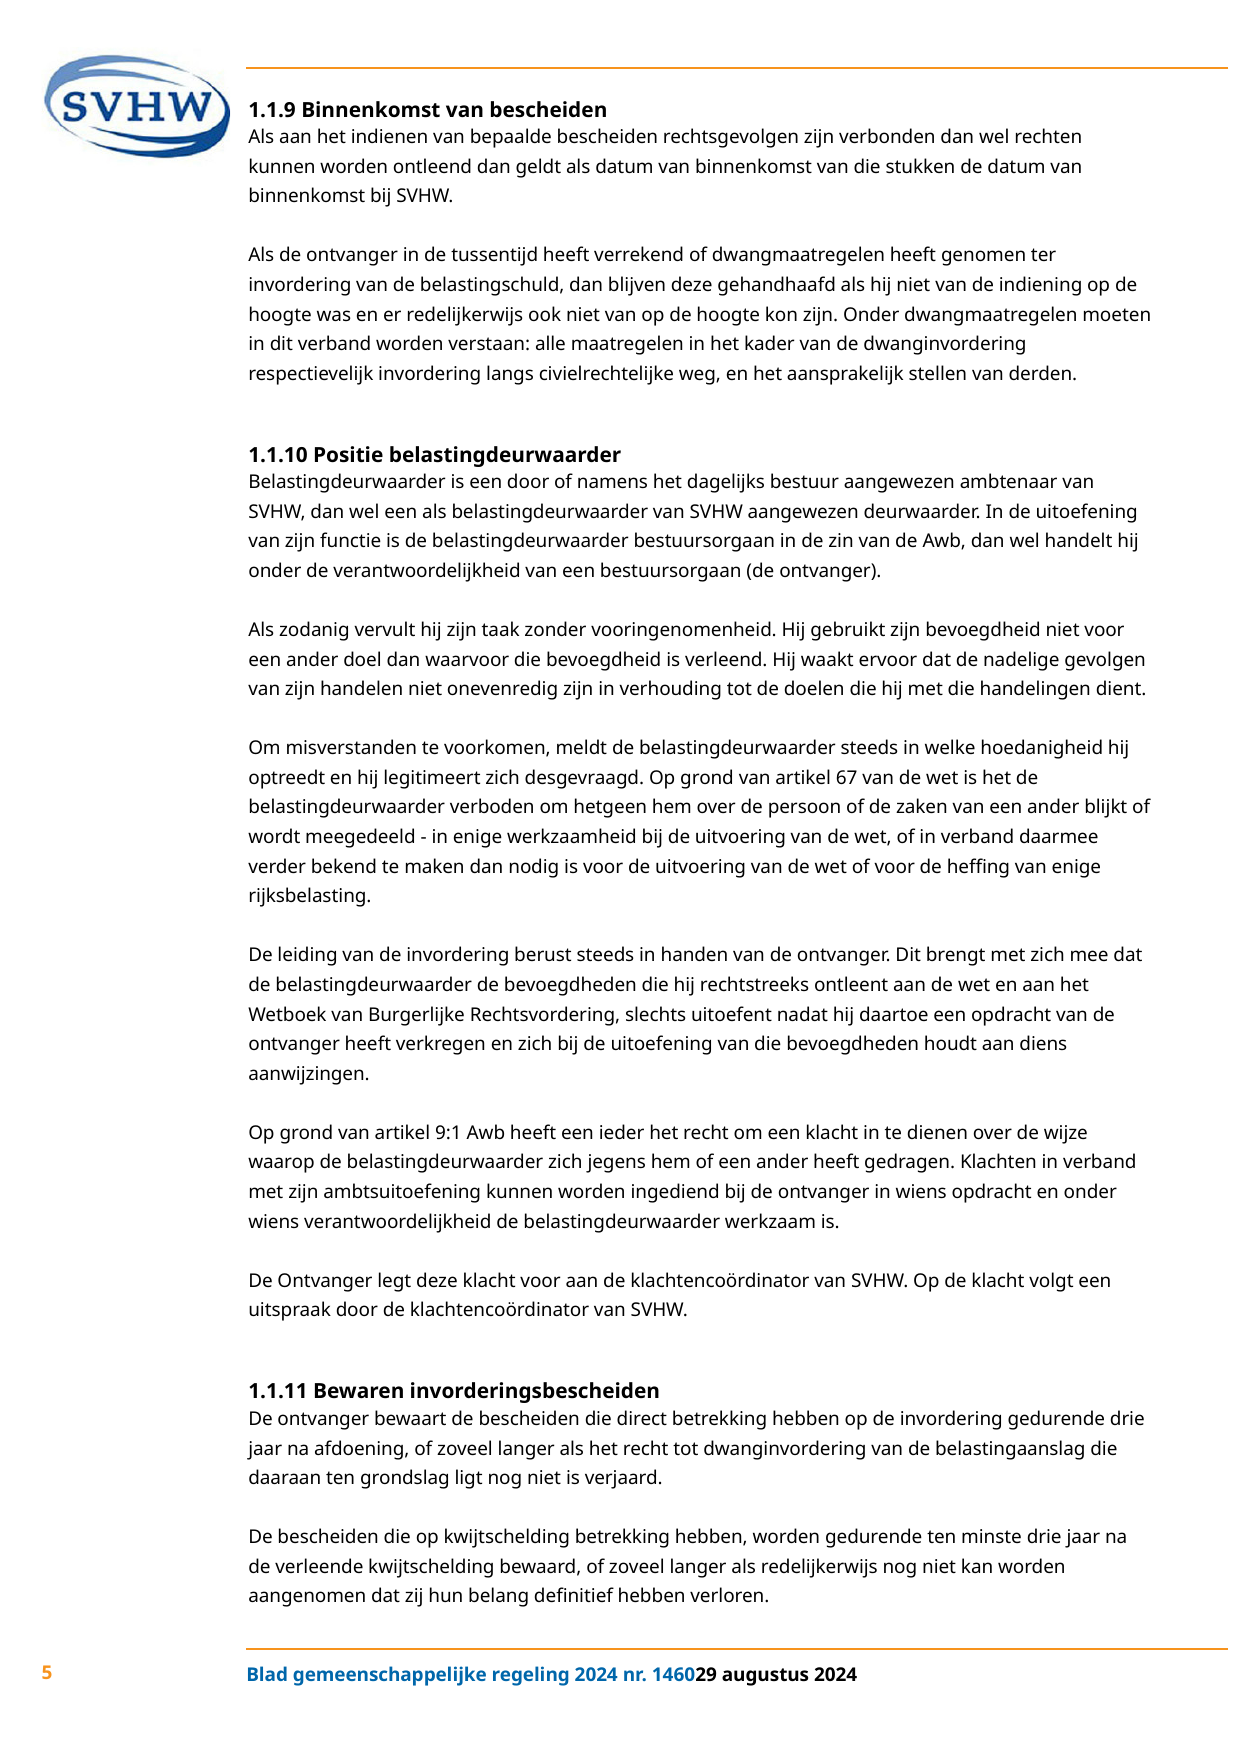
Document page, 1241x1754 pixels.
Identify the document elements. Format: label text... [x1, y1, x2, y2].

text Op grond van artikel 9:1 Awb heeft een ieder het recht om een klacht in te dienen over de wijze waarop de belastingdeurwaarder zich jegens hem of een ander heeft gedragen. Klachten in verband met zijn ambtsuitoefening kunnen worden ingediend bij de ontvanger in wiens opdracht en onder wiens verantwoordelijkheid de belastingdeurwaarder werkzaam is. [248, 1119, 1152, 1234]
text De bescheiden die op kwijtschelding betrekking hebben, worden gedurende ten minste drie jaar na de verleende kwijtschelding bewaard, of zoveel langer als redelijkerwijs nog niet kan worden aangenomen dat zij hun belang definitief hebben verloren. [248, 1523, 1152, 1608]
text 1.1.11 Bewaren invorderingsbescheiden [248, 1377, 1152, 1405]
text Als aan het indienen van bepaalde bescheiden rechtsgevolgen zijn verbonden dan wel rechten kunnen worden ontleend dan geldt als datum van binnenkomst van die stukken de datum van binnenkomst bij SVHW. [248, 123, 1152, 208]
text De leiding van de invordering berust steeds in handen van de ontvanger. Dit brengt met zich mee dat de belastingdeurwaarder de bevoegdheden die hij rechtstreeks ontleent aan de wet en aan het Wetboek van Burgerlijke Rechtsvordering, slechts uitoefent nadat hij daartoe een opdracht van de ontvanger heeft verkregen en zich bij de uitoefening van die bevoegdheden houdt aan diens aanwijzingen. [248, 942, 1152, 1086]
text Om misverstanden te voorkomen, meldt de belastingdeurwaarder steeds in welke hoedanigheid hij optreedt en hij legitimeert zich desgevraagd. Op grond van artikel 67 van de wet is het de belastingdeurwaarder verboden om hetgeen hem over de persoon of de zaken van een ander blijkt of wordt meegedeeld - in enige werkzaamheid bij de uitvoering van de wet, of in verband daarmee verder bekend te maken dan nodig is voor de uitvoering van de wet of voor de heffing van enige rijksbelasting. [248, 734, 1152, 908]
picture [41, 47, 231, 172]
text 1.1.9 Binnenkomst van bescheiden [248, 95, 1152, 123]
text Als de ontvanger in de tussentijd heeft verrekend of dwangmaatregelen heeft genomen ter invordering van de belastingschuld, dan blijven deze gehandhaafd als hij niet van de indiening op de hoogte was en er redelijkerwijs ook niet van op de hoogte kon zijn. Onder dwangmaatregelen moeten in dit verband worden verstaan: alle maatregelen in het kader van de dwanginvordering respectievelijk invordering langs civielrechtelijke weg, en het aansprakelijk stellen van derden. [248, 242, 1152, 386]
text Belastingdeurwaarder is een door of namens het dagelijks bestuur aangewezen ambtenaar van SVHW, dan wel een als belastingdeurwaarder van SVHW aangewezen deurwaarder. In de uitoefening van zijn functie is de belastingdeurwaarder bestuursorgaan in de zin van de Awb, dan wel handelt hij onder de verantwoordelijkheid van een bestuursorgaan (de ontvanger). [248, 468, 1152, 583]
text 1.1.10 Positie belastingdeurwaarder [248, 440, 1152, 468]
text De ontvanger bewaart de bescheiden die direct betrekking hebben op de invordering gedurende drie jaar na afdoening, of zoveel langer als het recht tot dwanginvordering van de belastingaanslag die daaraan ten grondslag ligt nog niet is verjaard. [248, 1405, 1152, 1490]
text De Ontvanger legt deze klacht voor aan de klachtencoördinator van SVHW. Op de klacht volgt een uitspraak door de klachtencoördinator van SVHW. [248, 1267, 1152, 1322]
text Als zodanig vervult hij zijn taak zonder vooringenomenheid. Hij gebruikt zijn bevoegdheid niet voor een ander doel dan waarvoor die bevoegdheid is verleend. Hij waakt ervoor dat de nadelige gevolgen van zijn handelen niet onevenredig zijn in verhouding tot de doelen die hij met die handelingen dient. [248, 616, 1152, 701]
